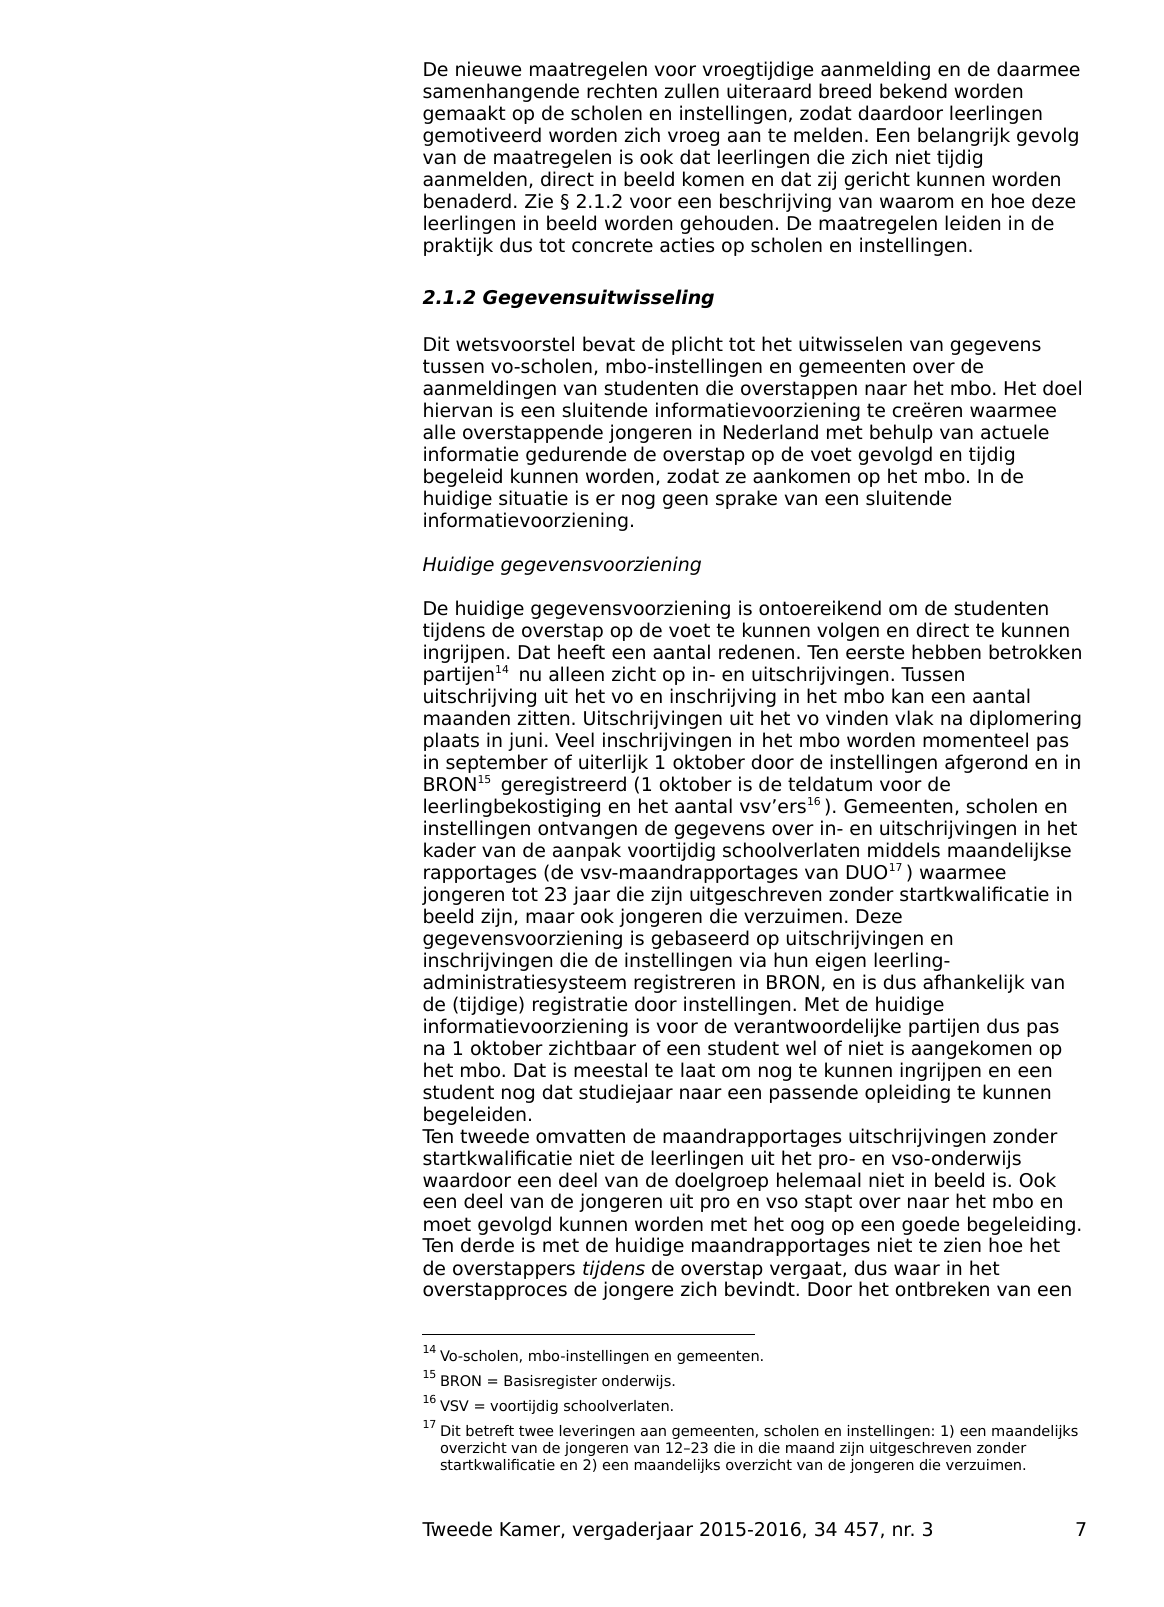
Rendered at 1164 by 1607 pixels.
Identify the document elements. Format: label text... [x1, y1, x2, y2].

text Dit wetsvoorstel bevat de plicht tot het uitwisselen van gegevens tussen vo-scholen, mbo-instellingen en gemeenten over de aanmeldingen van studenten die overstappen naar het mbo. Het doel hiervan is een sluitende informatievoorziening te creëren waarmee alle overstappende jongeren in Nederland met behulp van actuele informatie gedurende de overstap op de voet gevolgd en tijdig begeleid kunnen worden, zodat ze aankomen op het mbo. In de huidige situatie is er nog geen sprake van een sluitende informatievoorziening. [422, 334, 1087, 532]
text VSV = voortijdig schoolverlaten. [422, 1393, 1087, 1416]
text BRON = Basisregister onderwijs. [422, 1368, 1087, 1391]
text Ten derde is met de huidige maandrapportages niet te zien hoe het de overstappers tijdens de overstap vergaat, dus waar in het overstapproces de jongere zich bevindt. Door het ontbreken van een [422, 1235, 1087, 1301]
subtitle Huidige gegevensvoorziening [422, 554, 1087, 576]
text De nieuwe maatregelen voor vroegtijdige aanmelding en de daarmee samenhangende rechten zullen uiteraard breed bekend worden gemaakt op de scholen en instellingen, zodat daardoor leerlingen gemotiveerd worden zich vroeg aan te melden. Een belangrijk gevolg van de maatregelen is ook dat leerlingen die zich niet tijdig aanmelden, direct in beeld komen en dat zij gericht kunnen worden benaderd. Zie § 2.1.2 voor een beschrijving van waarom en hoe deze leerlingen in beeld worden gehouden. De maatregelen leiden in de praktijk dus tot concrete acties op scholen en instellingen. [422, 59, 1087, 257]
text Ten tweede omvatten de maandrapportages uitschrijvingen zonder startkwalificatie niet de leerlingen uit het pro- en vso-onderwijs waardoor een deel van de doelgroep helemaal niet in beeld is. Ook een deel van de jongeren uit pro en vso stapt over naar het mbo en moet gevolgd kunnen worden met het oog op een goede begeleiding. [422, 1126, 1087, 1235]
subtitle 2.1.2 Gegevensuitwisseling [422, 287, 1087, 309]
text De huidige gegevensvoorziening is ontoereikend om de studenten tijdens de overstap op de voet te kunnen volgen en direct te kunnen ingrijpen. Dat heeft een aantal redenen. Ten eerste hebben betrokken partijen nu alleen zicht op in- en uitschrijvingen. Tussen uitschrijving uit het vo en inschrijving in het mbo kan een aantal maanden zitten. Uitschrijvingen uit het vo vinden vlak na diplomering plaats in juni. Veel inschrijvingen in het mbo worden momenteel pas in september of uiterlijk 1 oktober door de instellingen afgerond en in BRON geregistreerd (1 oktober is de teldatum voor de leerlingbekostiging en het aantal vsv’ers). Gemeenten, scholen en instellingen ontvangen de gegevens over in- en uitschrijvingen in het kader van de aanpak voortijdig schoolverlaten middels maandelijkse rapportages (de vsv-maandrapportages van DUO) waarmee jongeren tot 23 jaar die zijn uitgeschreven zonder startkwalificatie in beeld zijn, maar ook jongeren die verzuimen. Deze gegevensvoorziening is gebaseerd op uitschrijvingen en inschrijvingen die de instellingen via hun eigen leerling-administratiesysteem registreren in BRON, en is dus afhankelijk van de (tijdige) registratie door instellingen. Met de huidige informatievoorziening is voor de verantwoordelijke partijen dus pas na 1 oktober zichtbaar of een student wel of niet is aangekomen op het mbo. Dat is meestal te laat om nog te kunnen ingrijpen en een student nog dat studiejaar naar een passende opleiding te kunnen begeleiden. [422, 598, 1087, 1126]
text Vo-scholen, mbo-instellingen en gemeenten. [422, 1343, 1087, 1366]
text Dit betreft twee leveringen aan gemeenten, scholen en instellingen: 1) een maandelijks overzicht van de jongeren van 12–23 die in die maand zijn uitgeschreven zonder startkwalificatie en 2) een maandelijks overzicht van de jongeren die verzuimen. [422, 1418, 1087, 1474]
